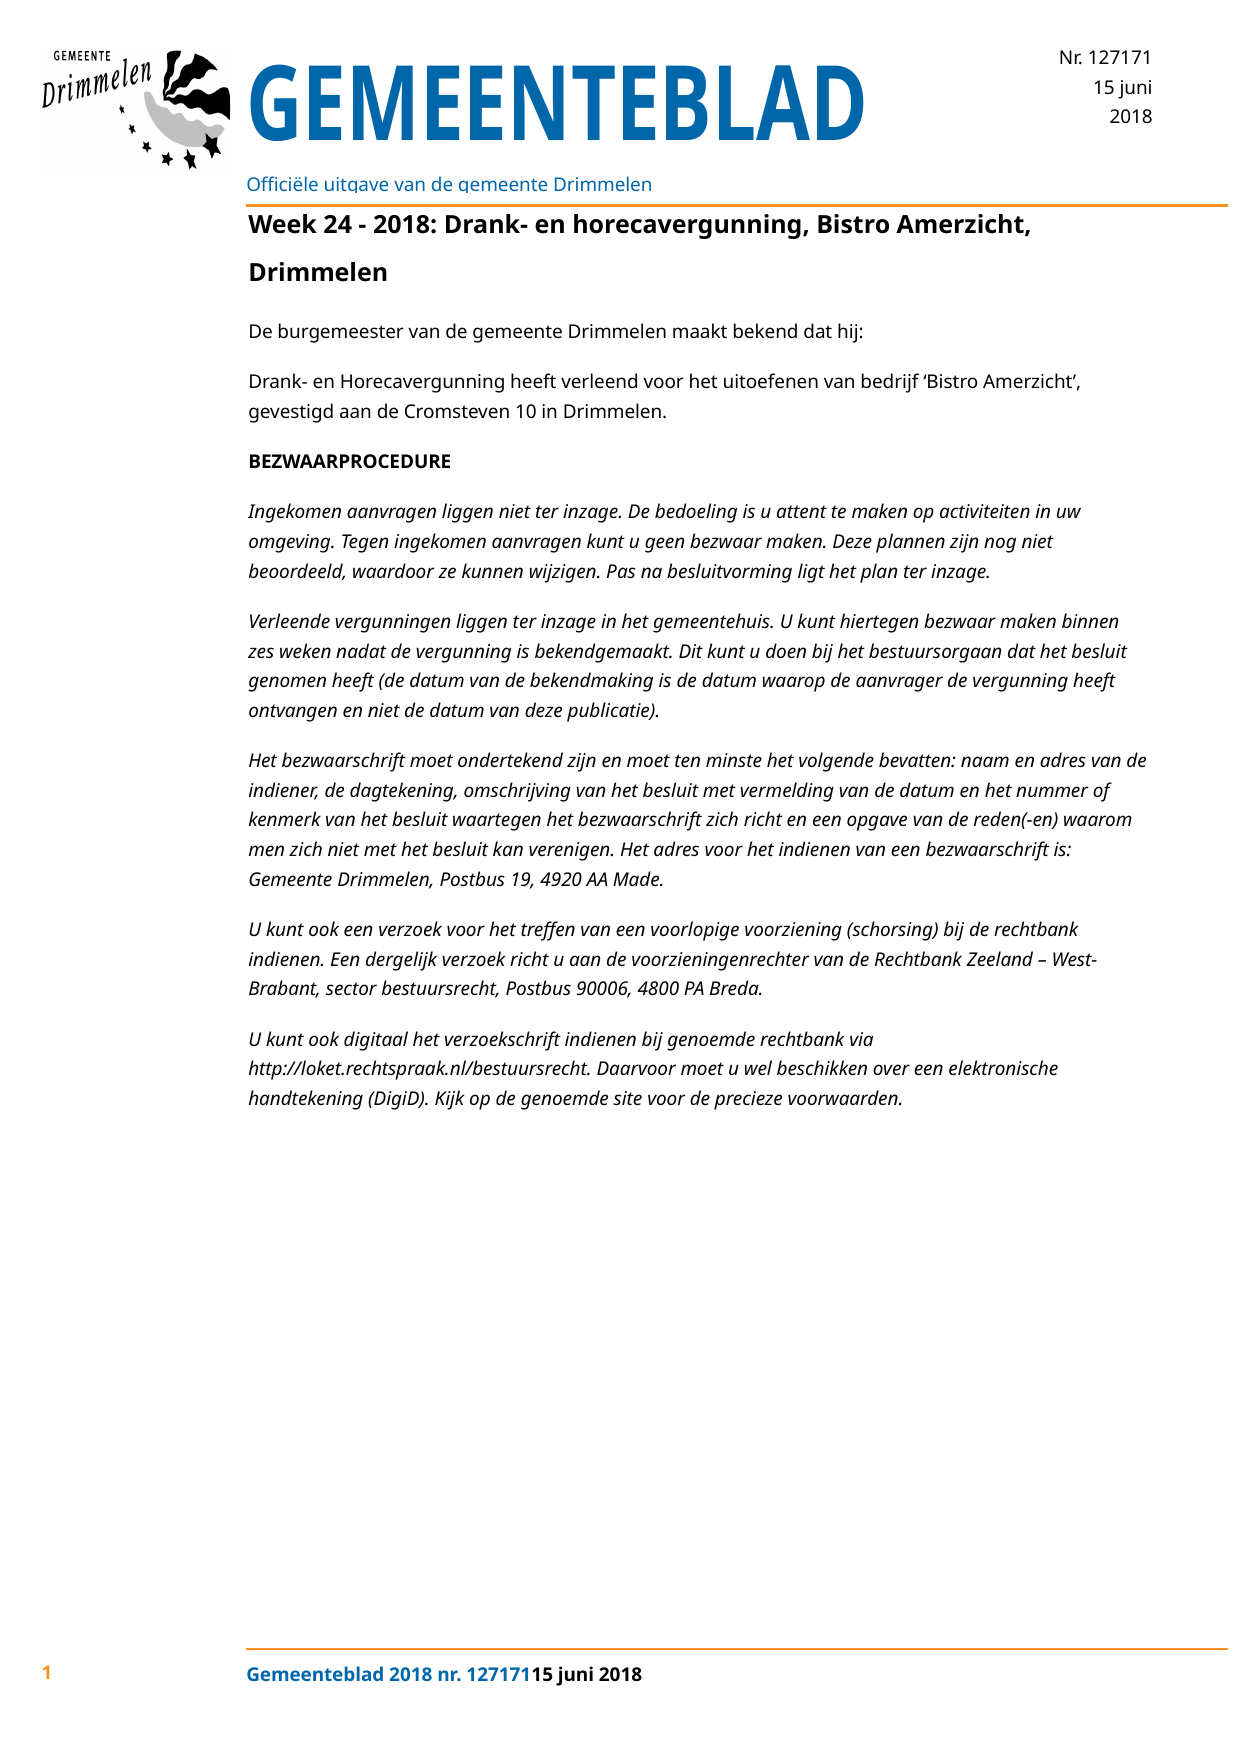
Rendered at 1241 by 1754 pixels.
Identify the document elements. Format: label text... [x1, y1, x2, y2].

picture [41, 47, 231, 172]
text Drank- en Horecavergunning heeft verleend voor het uitoefenen van bedrijf ‘Bistro Amerzicht’, gevestigd aan de Cromsteven 10 in Drimmelen. [248, 368, 1152, 424]
text Verleende vergunningen liggen ter inzage in het gemeentehuis. U kunt hiertegen bezwaar maken binnen zes weken nadat de vergunning is bekendgemaakt. Dit kunt u doen bij het bestuursorgaan dat het besluit genomen heeft (de datum van de bekendmaking is de datum waarop de aanvrager de vergunning heeft ontvangen en niet de datum van deze publicatie). [248, 608, 1152, 723]
text Het bezwaarschrift moet ondertekend zijn en moet ten minste het volgende bevatten: naam en adres van de indiener, de dagtekening, omschrijving van het besluit met vermelding van de datum en het nummer of kenmerk van het besluit waartegen het bezwaarschrift zich richt en een opgave van de reden(-en) waarom men zich niet met het besluit kan verenigen. Het adres voor het indienen van een bezwaarschrift is: Gemeente Drimmelen, Postbus 19, 4920 AA Made. [248, 747, 1152, 892]
text Ingekomen aanvragen liggen niet ter inzage. De bedoeling is u attent te maken op activiteiten in uw omgeving. Tegen ingekomen aanvragen kunt u geen bezwaar maken. Deze plannen zijn nog niet beoordeeld, waardoor ze kunnen wijzigen. Pas na besluitvorming ligt het plan ter inzage. [248, 499, 1152, 584]
text U kunt ook een verzoek voor het treffen van een voorlopige voorziening (schorsing) bij de rechtbank indienen. Een dergelijk verzoek richt u aan de voorzieningenrechter van de Rechtbank Zeeland – West-Brabant, sector bestuursrecht, Postbus 90006, 4800 PA Breda. [248, 916, 1152, 1001]
text BEZWAARPROCEDURE [248, 448, 1152, 474]
text U kunt ook digitaal het verzoekschrift indienen bij genoemde rechtbank via http://loket.rechtspraak.nl/bestuursrecht. Daarvoor moet u wel beschikken over een elektronische handtekening (DigiD). Kijk op de genoemde site voor de precieze voorwaarden. [248, 1026, 1152, 1111]
text Week 24 - 2018: Drank- en horecavergunning, Bistro Amerzicht, Drimmelen [248, 207, 1152, 288]
text De burgemeester van de gemeente Drimmelen maakt bekend dat hij: [248, 318, 1152, 344]
